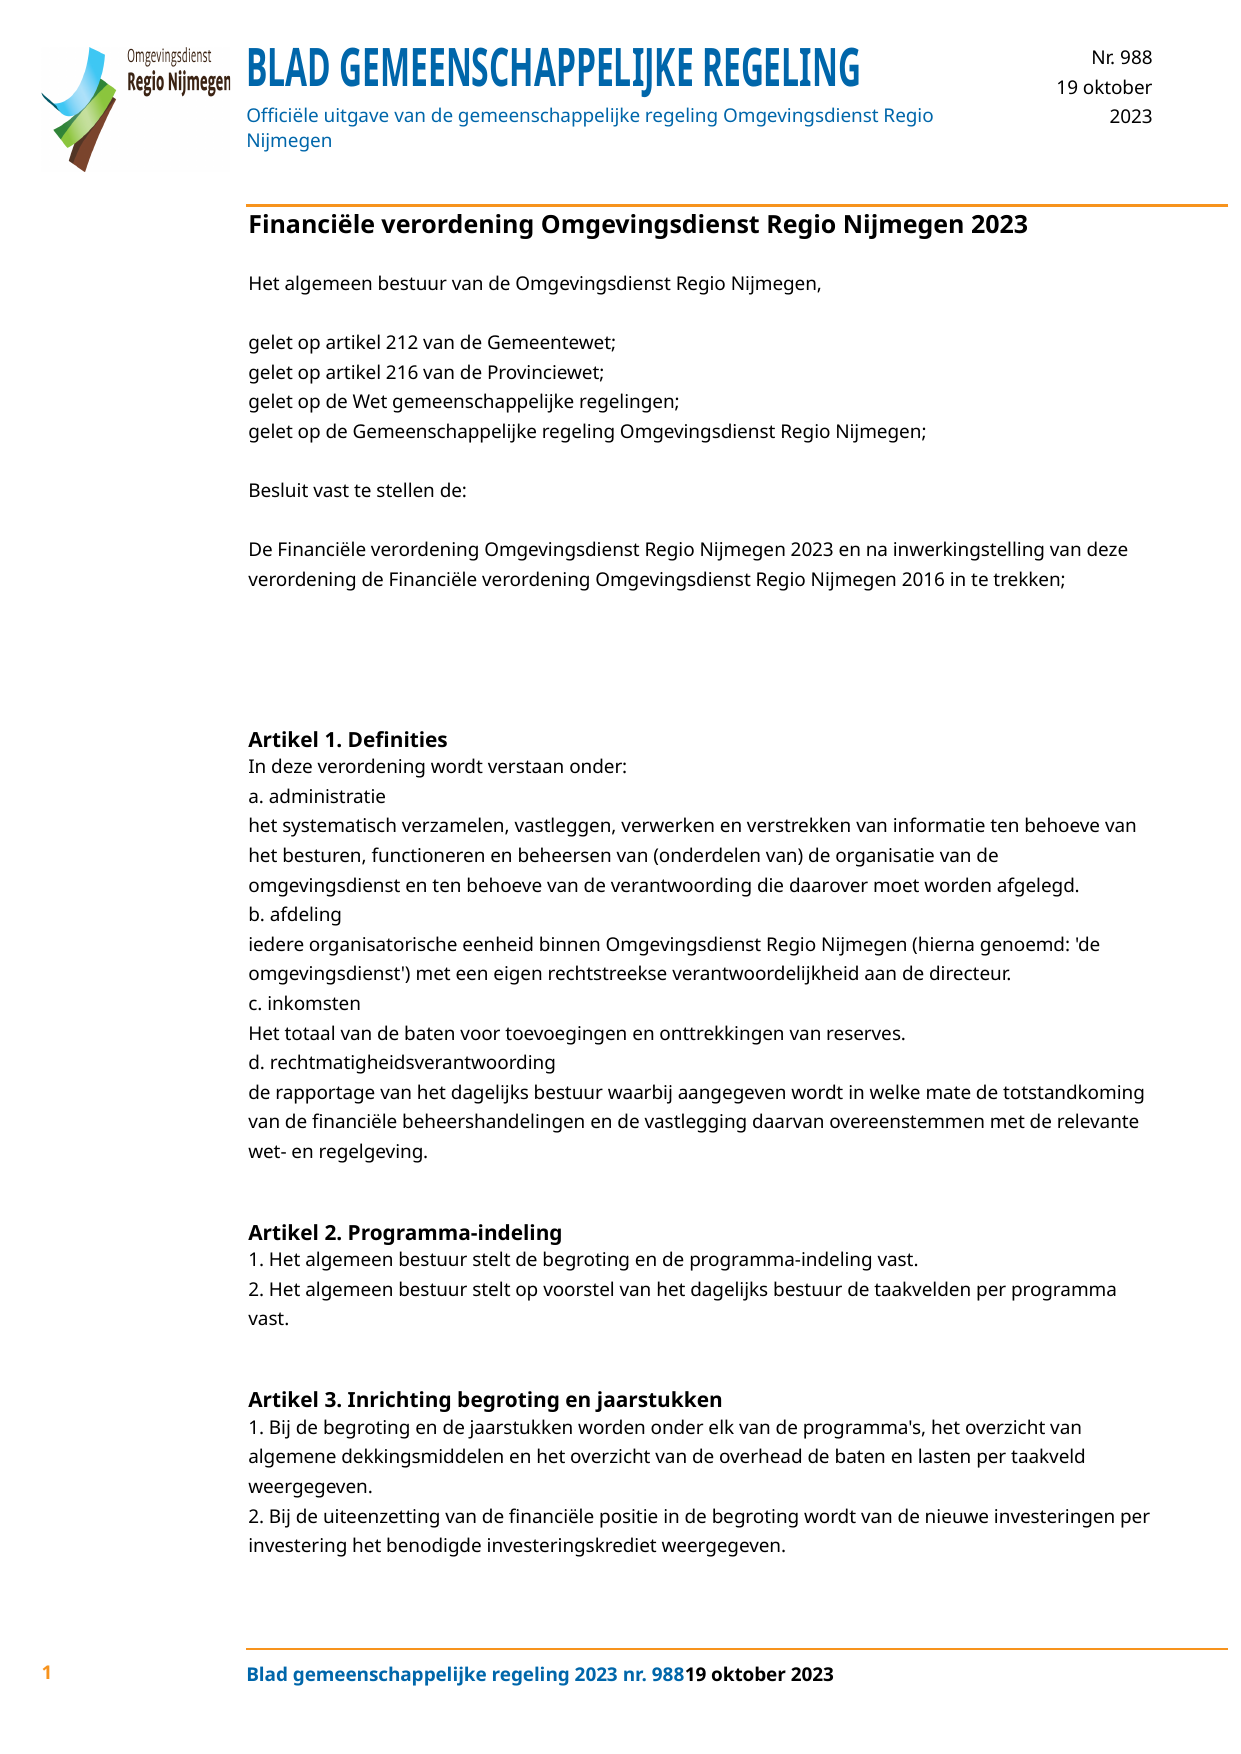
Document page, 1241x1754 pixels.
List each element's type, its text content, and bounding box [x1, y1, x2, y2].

text gelet op artikel 212 van de Gemeentewet; [248, 329, 1152, 355]
text Artikel 3. Inrichting begroting en jaarstukken [248, 1386, 1152, 1414]
text b. afdeling [248, 901, 1152, 927]
text Het algemeen bestuur van de Omgevingsdienst Regio Nijmegen, [248, 270, 1152, 296]
text Besluit vast te stellen de: [248, 477, 1152, 503]
text Artikel 1. Definities [248, 725, 1152, 753]
text 1. Bij de begroting en de jaarstukken worden onder elk van de programma's, het overzicht van algemene dekkingsmiddelen en het overzicht van de overhead de baten en lasten per taakveld weergegeven. [248, 1414, 1152, 1499]
text iedere organisatorische eenheid binnen Omgevingsdienst Regio Nijmegen (hierna genoemd: 'de omgevingsdienst') met een eigen rechtstreekse verantwoordelijkheid aan de directeur. [248, 931, 1152, 986]
text c. inkomsten [248, 990, 1152, 1016]
text gelet op de Wet gemeenschappelijke regelingen; [248, 389, 1152, 414]
text Artikel 2. Programma-indeling [248, 1218, 1152, 1246]
text de rapportage van het dagelijks bestuur waarbij aangegeven wordt in welke mate de totstandkoming van de financiële beheershandelingen en de vastlegging daarvan overeenstemmen met de relevante wet- en regelgeving. [248, 1079, 1152, 1164]
text 2. Het algemeen bestuur stelt op voorstel van het dagelijks bestuur de taakvelden per programma vast. [248, 1276, 1152, 1331]
text gelet op artikel 216 van de Provinciewet; [248, 359, 1152, 385]
text 1. Het algemeen bestuur stelt de begroting en de programma-indeling vast. [248, 1246, 1152, 1272]
text a. administratie [248, 783, 1152, 809]
text gelet op de Gemeenschappelijke regeling Omgevingsdienst Regio Nijmegen; [248, 418, 1152, 444]
text Het totaal van de baten voor toevoegingen en onttrekkingen van reserves. [248, 1020, 1152, 1045]
text De Financiële verordening Omgevingsdienst Regio Nijmegen 2023 en na inwerkingstelling van deze verordening de Financiële verordening Omgevingsdienst Regio Nijmegen 2016 in te trekken; [248, 537, 1152, 592]
text het systematisch verzamelen, vastleggen, verwerken en verstrekken van informatie ten behoeve van het besturen, functioneren en beheersen van (onderdelen van) de organisatie van de omgevingsdienst en ten behoeve van de verantwoording die daarover moet worden afgelegd. [248, 813, 1152, 897]
text d. rechtmatigheidsverantwoording [248, 1049, 1152, 1075]
text Financiële verordening Omgevingsdienst Regio Nijmegen 2023 [248, 207, 1152, 241]
text In deze verordening wordt verstaan onder: [248, 753, 1152, 779]
text 2. Bij de uiteenzetting van de financiële positie in de begroting wordt van de nieuwe investeringen per investering het benodigde investeringskrediet weergegeven. [248, 1503, 1152, 1558]
picture [41, 47, 231, 172]
